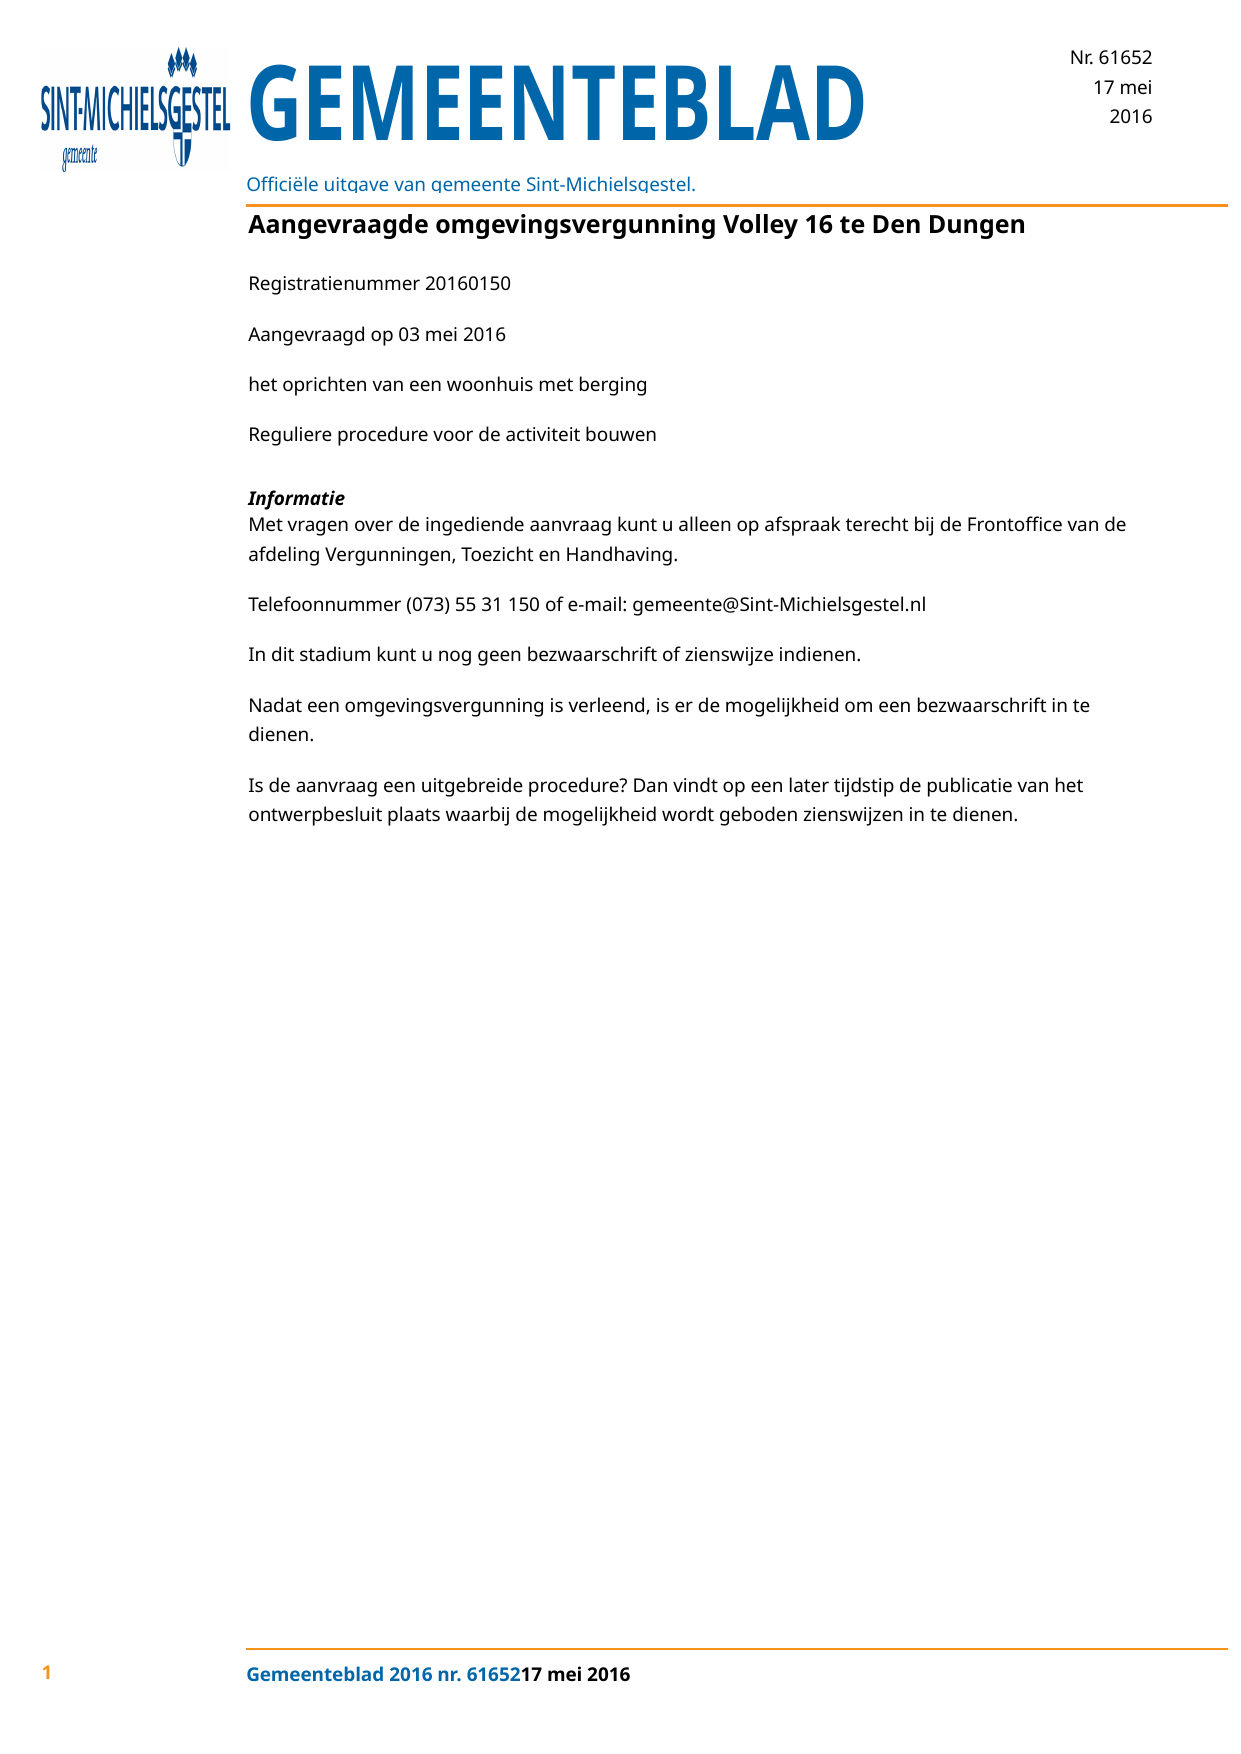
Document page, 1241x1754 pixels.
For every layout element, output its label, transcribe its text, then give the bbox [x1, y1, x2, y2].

text Reguliere procedure voor de activiteit bouwen [248, 422, 1152, 447]
text Telefoonnummer (073) 55 31 150 of e-mail: gemeente@Sint-Michielsgestel.nl [248, 591, 1152, 617]
text Registratienummer 20160150 [248, 270, 1152, 296]
text het oprichten van een woonhuis met berging [248, 371, 1152, 397]
text Met vragen over de ingediende aanvraag kunt u alleen op afspraak terecht bij de Frontoffice van de afdeling Vergunningen, Toezicht en Handhaving. [248, 511, 1152, 567]
text Informatie [248, 486, 1152, 511]
picture [41, 47, 231, 172]
text Aangevraagd op 03 mei 2016 [248, 321, 1152, 346]
text Nadat een omgevingsvergunning is verleend, is er de mogelijkheid om een bezwaarschrift in te dienen. [248, 692, 1152, 747]
text In dit stadium kunt u nog geen bezwaarschrift of zienswijze indienen. [248, 642, 1152, 667]
text Aangevraagde omgevingsvergunning Volley 16 te Den Dungen [248, 207, 1152, 241]
text Is de aanvraag een uitgebreide procedure? Dan vindt op een later tijdstip de publicatie van het ontwerpbesluit plaats waarbij de mogelijkheid wordt geboden zienswijzen in te dienen. [248, 772, 1152, 827]
